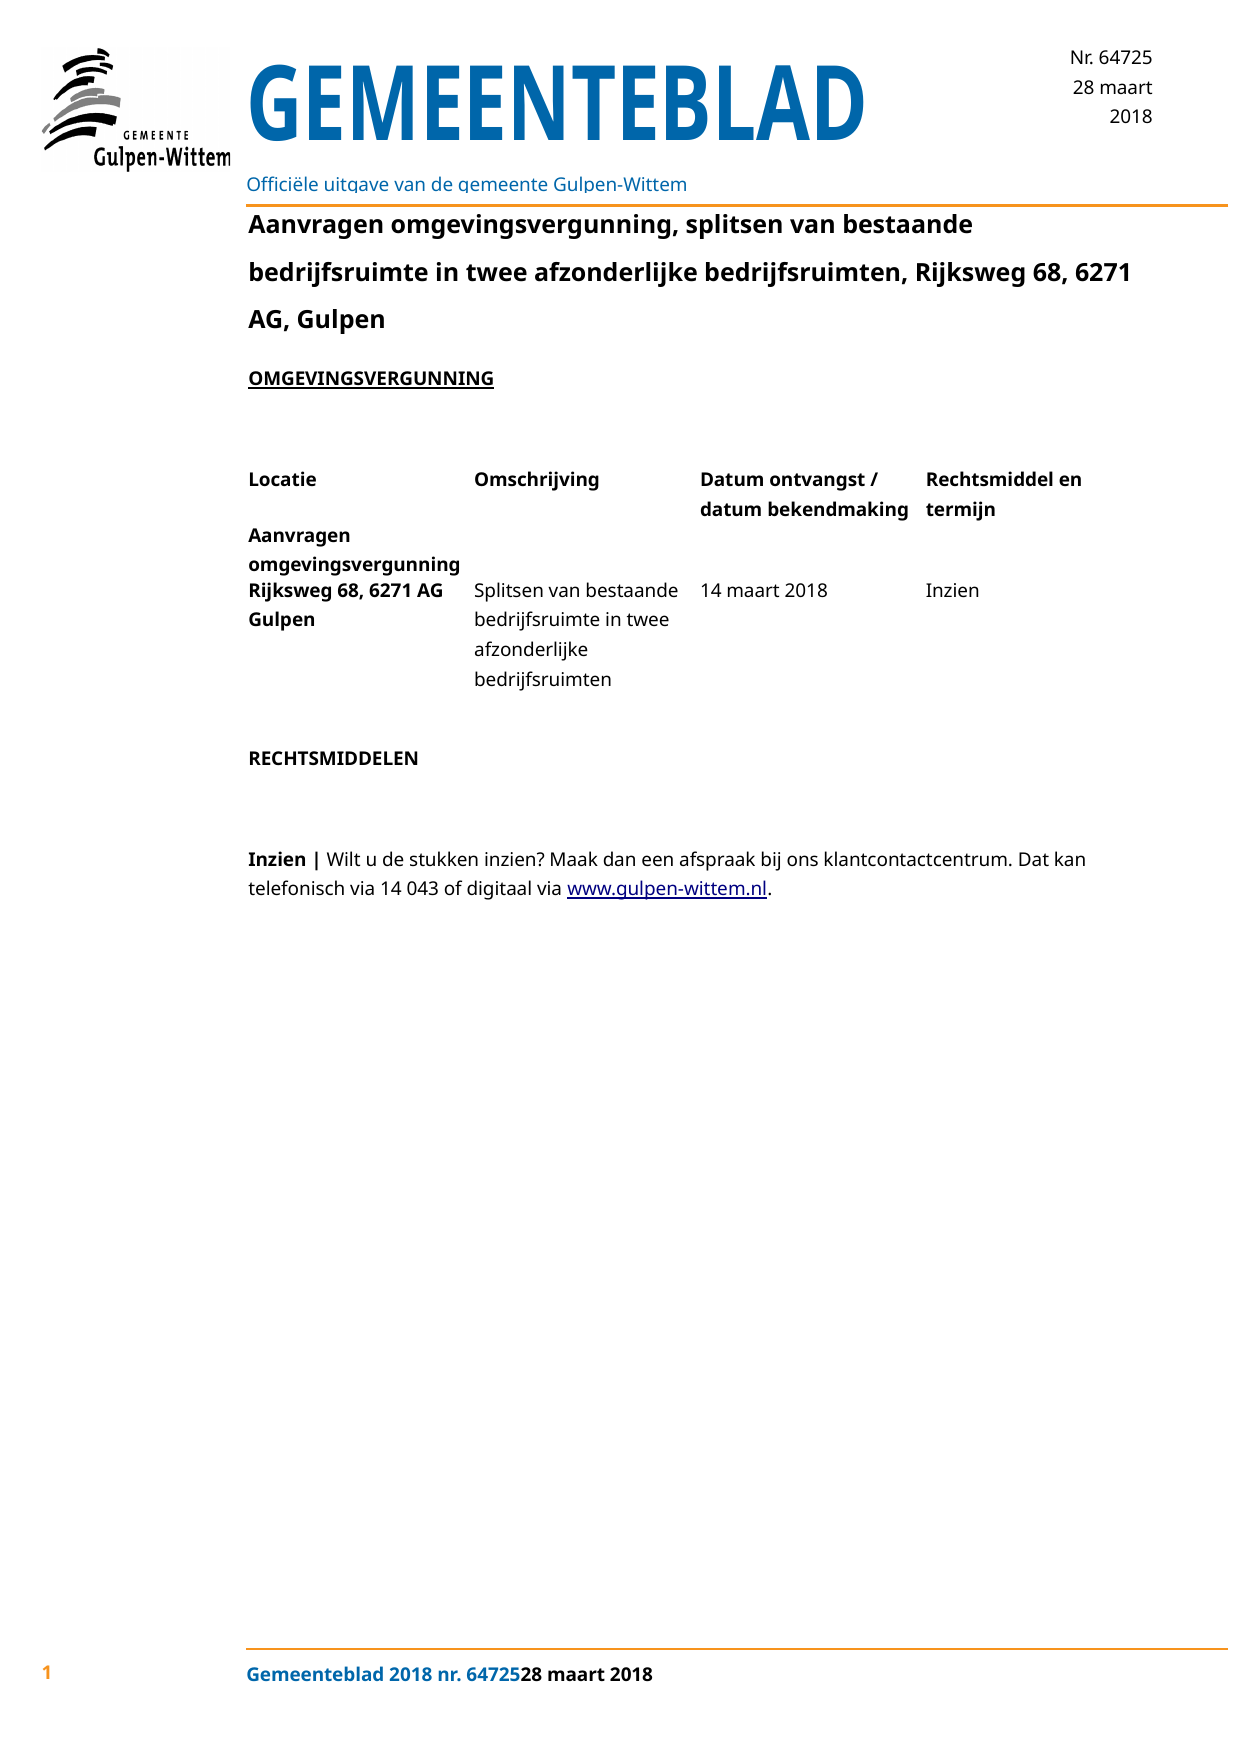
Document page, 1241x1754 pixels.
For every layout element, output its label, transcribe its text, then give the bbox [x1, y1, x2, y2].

text RECHTSMIDDELEN [248, 745, 1152, 771]
table_cell [926, 522, 1152, 577]
text Aanvragen omgevingsvergunning, splitsen van bestaande bedrijfsruimte in twee afzonderlijke bedrijfsruimten, Rijksweg 68, 6271 AG, Gulpen [248, 207, 1152, 336]
table_cell Splitsen van bestaande bedrijfsruimte in twee afzonderlijke bedrijfsruimten [474, 577, 700, 692]
table_cell Aanvragen omgevingsvergunning [248, 522, 474, 577]
table_cell 14 maart 2018 [700, 577, 926, 692]
table_header Rechtsmiddel en termijn [926, 466, 1152, 522]
text OMGEVINGSVERGUNNING [248, 366, 1152, 391]
table_cell [474, 522, 700, 577]
table_header Omschrijving [474, 466, 700, 522]
table_header Datum ontvangst / datum bekendmaking [700, 466, 926, 522]
table_header Locatie [248, 466, 474, 522]
text Inzien | Wilt u de stukken inzien? Maak dan een afspraak bij ons klantcontactcentrum. Dat kan telefonisch via 14 043 of digitaal via www.gulpen-wittem.nl. [248, 846, 1152, 901]
table_cell [700, 522, 926, 577]
table_cell Rijksweg 68, 6271 AG Gulpen [248, 577, 474, 692]
picture [41, 47, 231, 172]
table_cell Inzien [926, 577, 1152, 692]
